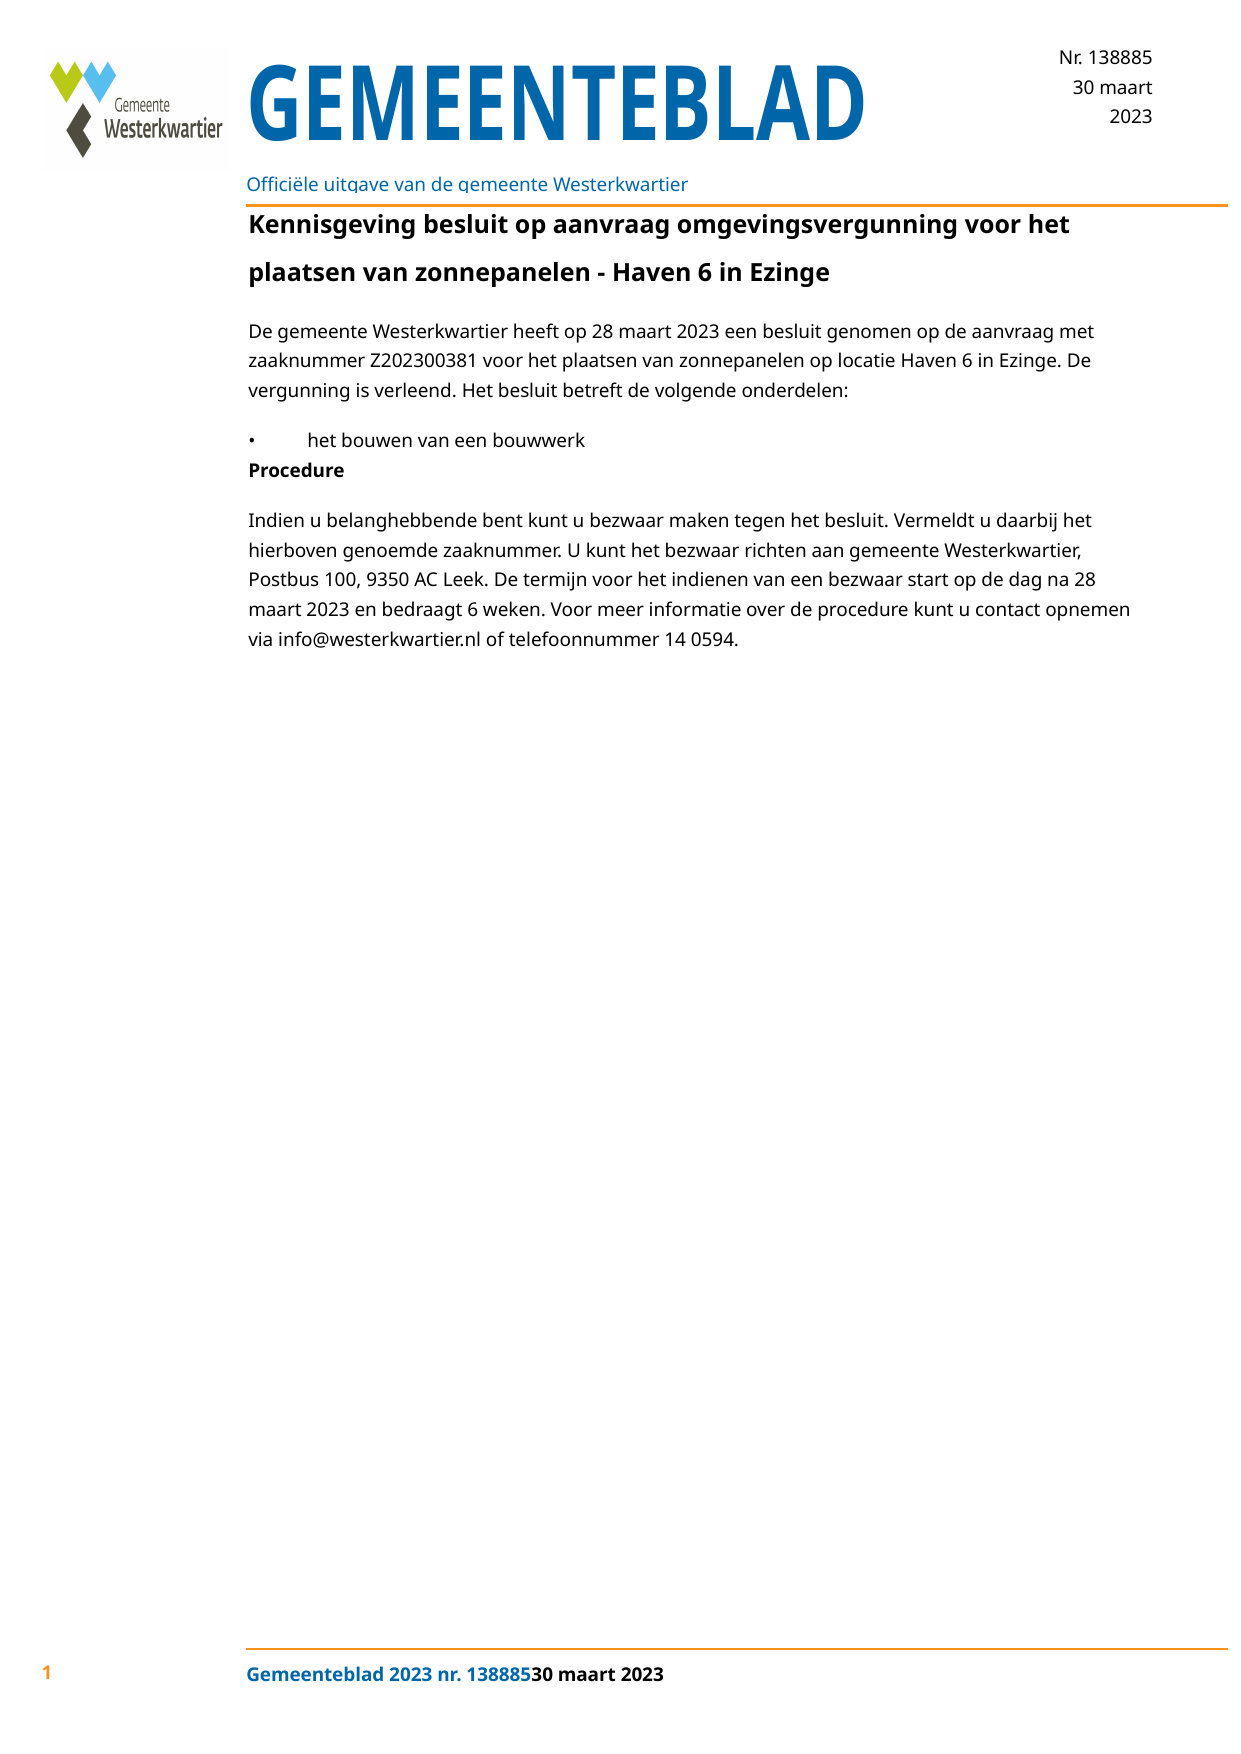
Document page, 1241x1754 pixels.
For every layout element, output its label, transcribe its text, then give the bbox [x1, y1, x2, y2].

text De gemeente Westerkwartier heeft op 28 maart 2023 een besluit genomen op de aanvraag met zaaknummer Z202300381 voor het plaatsen van zonnepanelen op locatie Haven 6 in Ezinge. De vergunning is verleend. Het besluit betreft de volgende onderdelen: [248, 318, 1152, 403]
text Indien u belanghebbende bent kunt u bezwaar maken tegen het besluit. Vermeldt u daarbij het hierboven genoemde zaaknummer. U kunt het bezwaar richten aan gemeente Westerkwartier, Postbus 100, 9350 AC Leek. De termijn voor het indienen van een bezwaar start op de dag na 28 maart 2023 en bedraagt 6 weken. Voor meer informatie over de procedure kunt u contact opnemen via info@westerkwartier.nl of telefoonnummer 14 0594. [248, 507, 1152, 652]
text Procedure [248, 457, 1152, 483]
list het bouwen van een bouwwerk [248, 427, 1152, 453]
picture [41, 47, 231, 172]
text Kennisgeving besluit op aanvraag omgevingsvergunning voor het plaatsen van zonnepanelen - Haven 6 in Ezinge [248, 207, 1152, 288]
